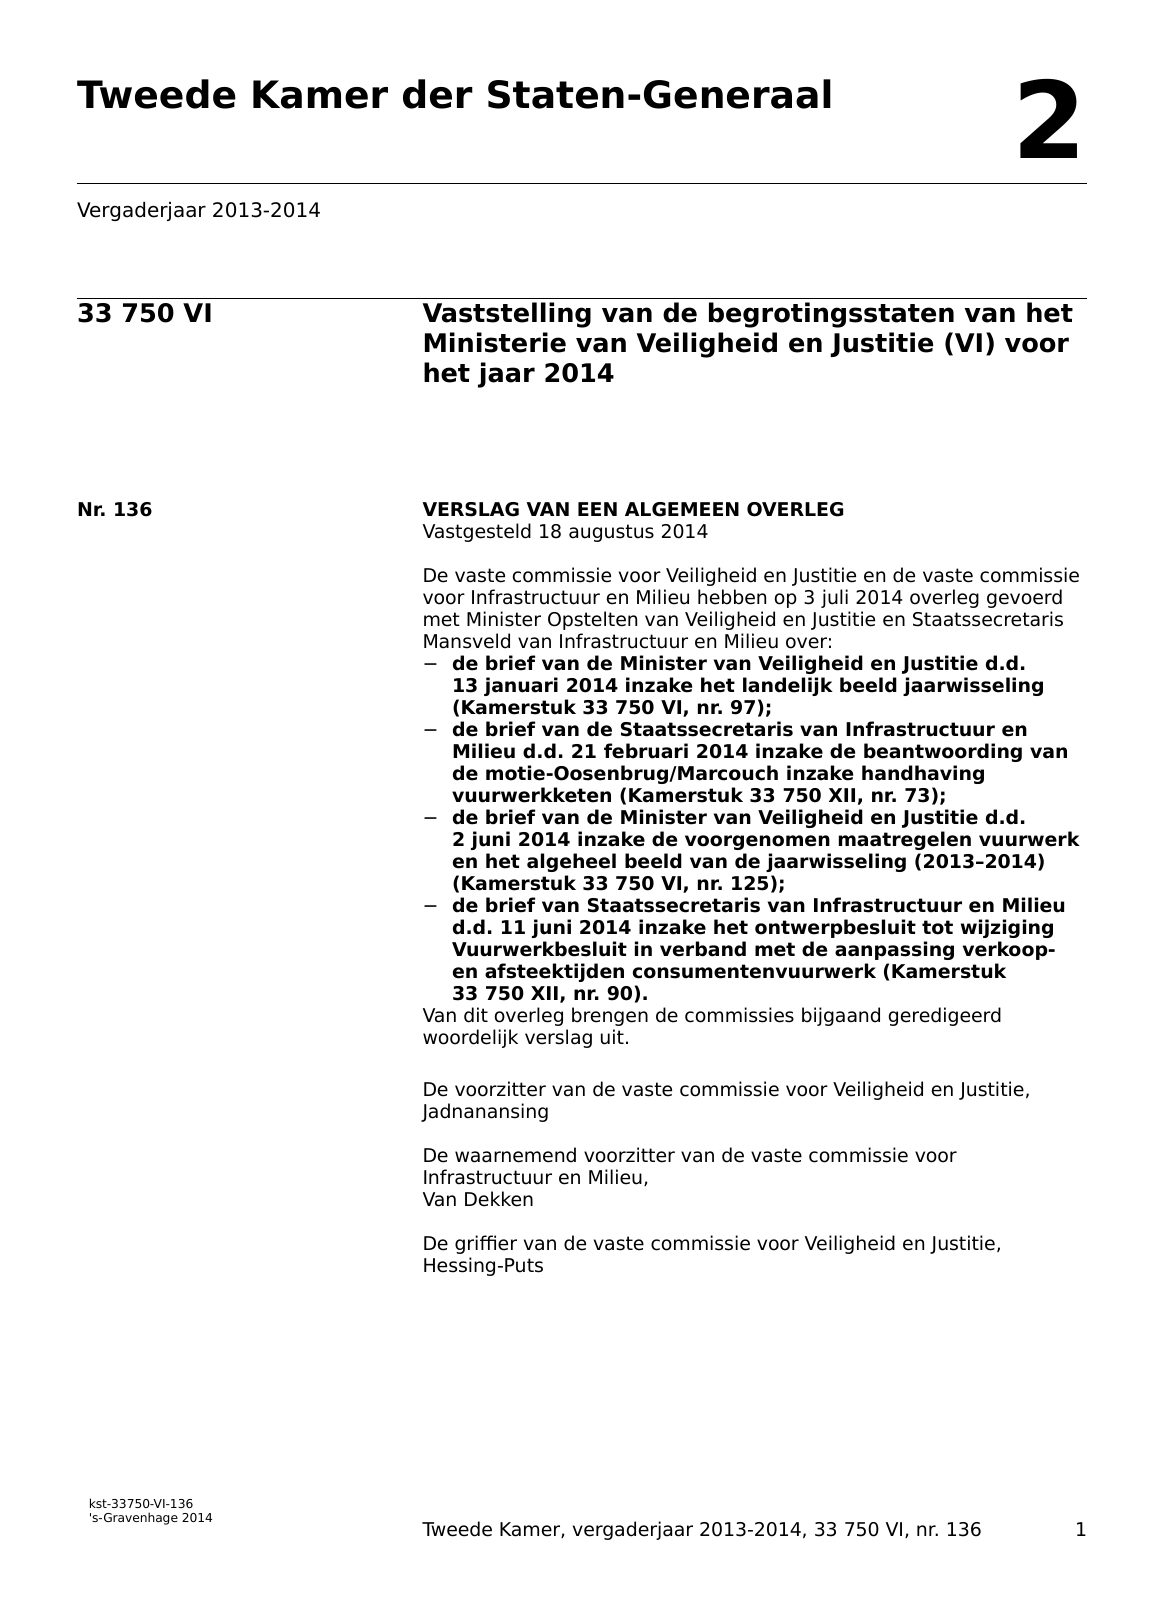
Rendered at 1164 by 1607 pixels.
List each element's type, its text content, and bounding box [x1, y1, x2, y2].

text De voorzitter van de vaste commissie voor Veiligheid en Justitie, Jadnanansing [422, 1079, 1087, 1123]
text De vaste commissie voor Veiligheid en Justitie en de vaste commissie voor Infrastructuur en Milieu hebben op 3 juli 2014 overleg gevoerd met Minister Opstelten van Veiligheid en Justitie en Staatssecretaris Mansveld van Infrastructuur en Milieu over: [422, 565, 1087, 653]
text − de brief van de Staatssecretaris van Infrastructuur en Milieu d.d. 21 februari 2014 inzake de beantwoording van de motie-Oosenbrug/Marcouch inzake handhaving vuurwerkketen (Kamerstuk 33 750 XII, nr. 73); [422, 719, 1087, 807]
text 's-Gravenhage 2014 [88, 1511, 323, 1525]
text De griffier van de vaste commissie voor Veiligheid en Justitie, Hessing-Puts [422, 1233, 1087, 1277]
text − de brief van de Minister van Veiligheid en Justitie d.d. 2 juni 2014 inzake de voorgenomen maatregelen vuurwerk en het algeheel beeld van de jaarwisseling (2013–2014) (Kamerstuk 33 750 VI, nr. 125); [422, 807, 1087, 895]
text − de brief van Staatssecretaris van Infrastructuur en Milieu d.d. 11 juni 2014 inzake het ontwerpbesluit tot wijziging Vuurwerkbesluit in verband met de aanpassing verkoop- en afsteektijden consumentenvuurwerk (Kamerstuk 33 750 XII, nr. 90). [422, 895, 1087, 1005]
subtitle Nr. 136 VERSLAG VAN EEN ALGEMEEN OVERLEG [77, 499, 1087, 521]
table_cell Vergaderjaar 2013-2014 [77, 184, 1087, 298]
text Van dit overleg brengen de commissies bijgaand geredigeerd woordelijk verslag uit. [422, 1005, 1087, 1049]
table_header 2 [886, 59, 1087, 183]
subtitle 33 750 VI Vaststelling van de begrotingsstaten van het Ministerie van Veiligheid en Justitie (VI) voor het jaar 2014 [77, 299, 1087, 388]
text Vastgesteld 18 augustus 2014 [422, 521, 1087, 543]
text − de brief van de Minister van Veiligheid en Justitie d.d. 13 januari 2014 inzake het landelijk beeld jaarwisseling (Kamerstuk 33 750 VI, nr. 97); [422, 653, 1087, 719]
text kst-33750-VI-136 [88, 1497, 323, 1511]
text De waarnemend voorzitter van de vaste commissie voor Infrastructuur en Milieu, Van Dekken [422, 1145, 1087, 1211]
table_header Tweede Kamer der Staten-Generaal [77, 59, 886, 183]
